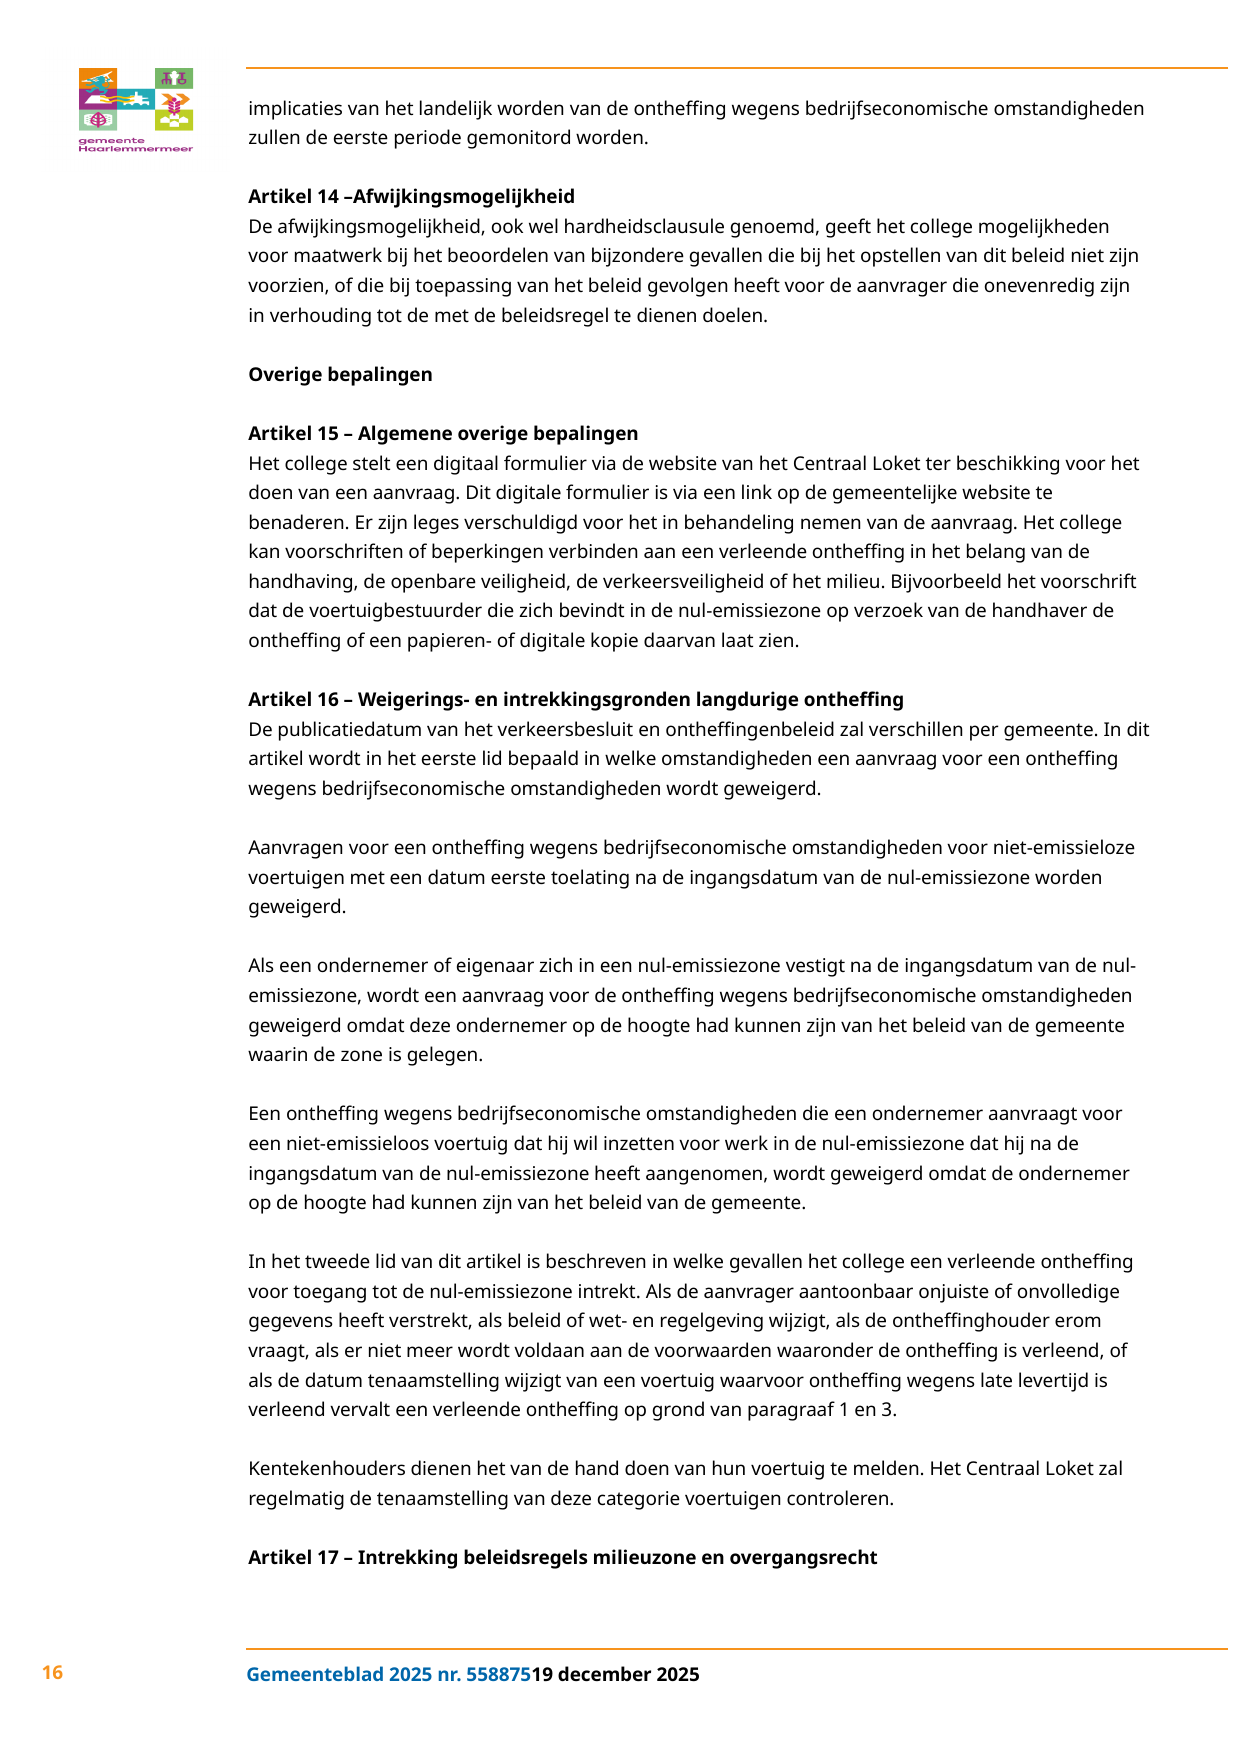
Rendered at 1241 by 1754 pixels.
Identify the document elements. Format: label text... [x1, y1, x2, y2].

text Overige bepalingen [248, 361, 1152, 387]
text Artikel 16 – Weigerings- en intrekkingsgronden langdurige ontheffing [248, 686, 1152, 712]
text Aanvragen voor een ontheffing wegens bedrijfseconomische omstandigheden voor niet-emissieloze voertuigen met een datum eerste toelating na de ingangsdatum van de nul-emissiezone worden geweigerd. [248, 834, 1152, 919]
text Kentekenhouders dienen het van de hand doen van hun voertuig te melden. Het Centraal Loket zal regelmatig de tenaamstelling van deze categorie voertuigen controleren. [248, 1456, 1152, 1511]
text De publicatiedatum van het verkeersbesluit en ontheffingenbeleid zal verschillen per gemeente. In dit artikel wordt in het eerste lid bepaald in welke omstandigheden een aanvraag voor een ontheffing wegens bedrijfseconomische omstandigheden wordt geweigerd. [248, 716, 1152, 801]
text De afwijkingsmogelijkheid, ook wel hardheidsclausule genoemd, geeft het college mogelijkheden voor maatwerk bij het beoordelen van bijzondere gevallen die bij het opstellen van dit beleid niet zijn voorzien, of die bij toepassing van het beleid gevolgen heeft voor de aanvrager die onevenredig zijn in verhouding tot de met de beleidsregel te dienen doelen. [248, 213, 1152, 328]
text Artikel 17 – Intrekking beleidsregels milieuzone en overgangsrecht [248, 1544, 1152, 1570]
text Artikel 14 –Afwijkingsmogelijkheid [248, 183, 1152, 209]
text Een ontheffing wegens bedrijfseconomische omstandigheden die een ondernemer aanvraagt voor een niet-emissieloos voertuig dat hij wil inzetten voor werk in de nul-emissiezone dat hij na de ingangsdatum van de nul-emissiezone heeft aangenomen, wordt geweigerd omdat de ondernemer op de hoogte had kunnen zijn van het beleid van de gemeente. [248, 1101, 1152, 1215]
text Artikel 15 – Algemene overige bepalingen [248, 420, 1152, 446]
text Het college stelt een digitaal formulier via de website van het Centraal Loket ter beschikking voor het doen van een aanvraag. Dit digitale formulier is via een link op de gemeentelijke website te benaderen. Er zijn leges verschuldigd voor het in behandeling nemen van de aanvraag. Het college kan voorschriften of beperkingen verbinden aan een verleende ontheffing in het belang van de handhaving, de openbare veiligheid, de verkeersveiligheid of het milieu. Bijvoorbeeld het voorschrift dat de voertuigbestuurder die zich bevindt in de nul-emissiezone op verzoek van de handhaver de ontheffing of een papieren- of digitale kopie daarvan laat zien. [248, 450, 1152, 653]
picture [41, 47, 231, 172]
text In het tweede lid van dit artikel is beschreven in welke gevallen het college een verleende ontheffing voor toegang tot de nul-emissiezone intrekt. Als de aanvrager aantoonbaar onjuiste of onvolledige gegevens heeft verstrekt, als beleid of wet- en regelgeving wijzigt, als de ontheffinghouder erom vraagt, als er niet meer wordt voldaan aan de voorwaarden waaronder de ontheffing is verleend, of als de datum tenaamstelling wijzigt van een voertuig waarvoor ontheffing wegens late levertijd is verleend vervalt een verleende ontheffing op grond van paragraaf 1 en 3. [248, 1248, 1152, 1422]
text Als een ondernemer of eigenaar zich in een nul-emissiezone vestigt na de ingangsdatum van de nul-emissiezone, wordt een aanvraag voor de ontheffing wegens bedrijfseconomische omstandigheden geweigerd omdat deze ondernemer op de hoogte had kunnen zijn van het beleid van de gemeente waarin de zone is gelegen. [248, 953, 1152, 1067]
text implicaties van het landelijk worden van de ontheffing wegens bedrijfseconomische omstandigheden zullen de eerste periode gemonitord worden. [248, 95, 1152, 150]
